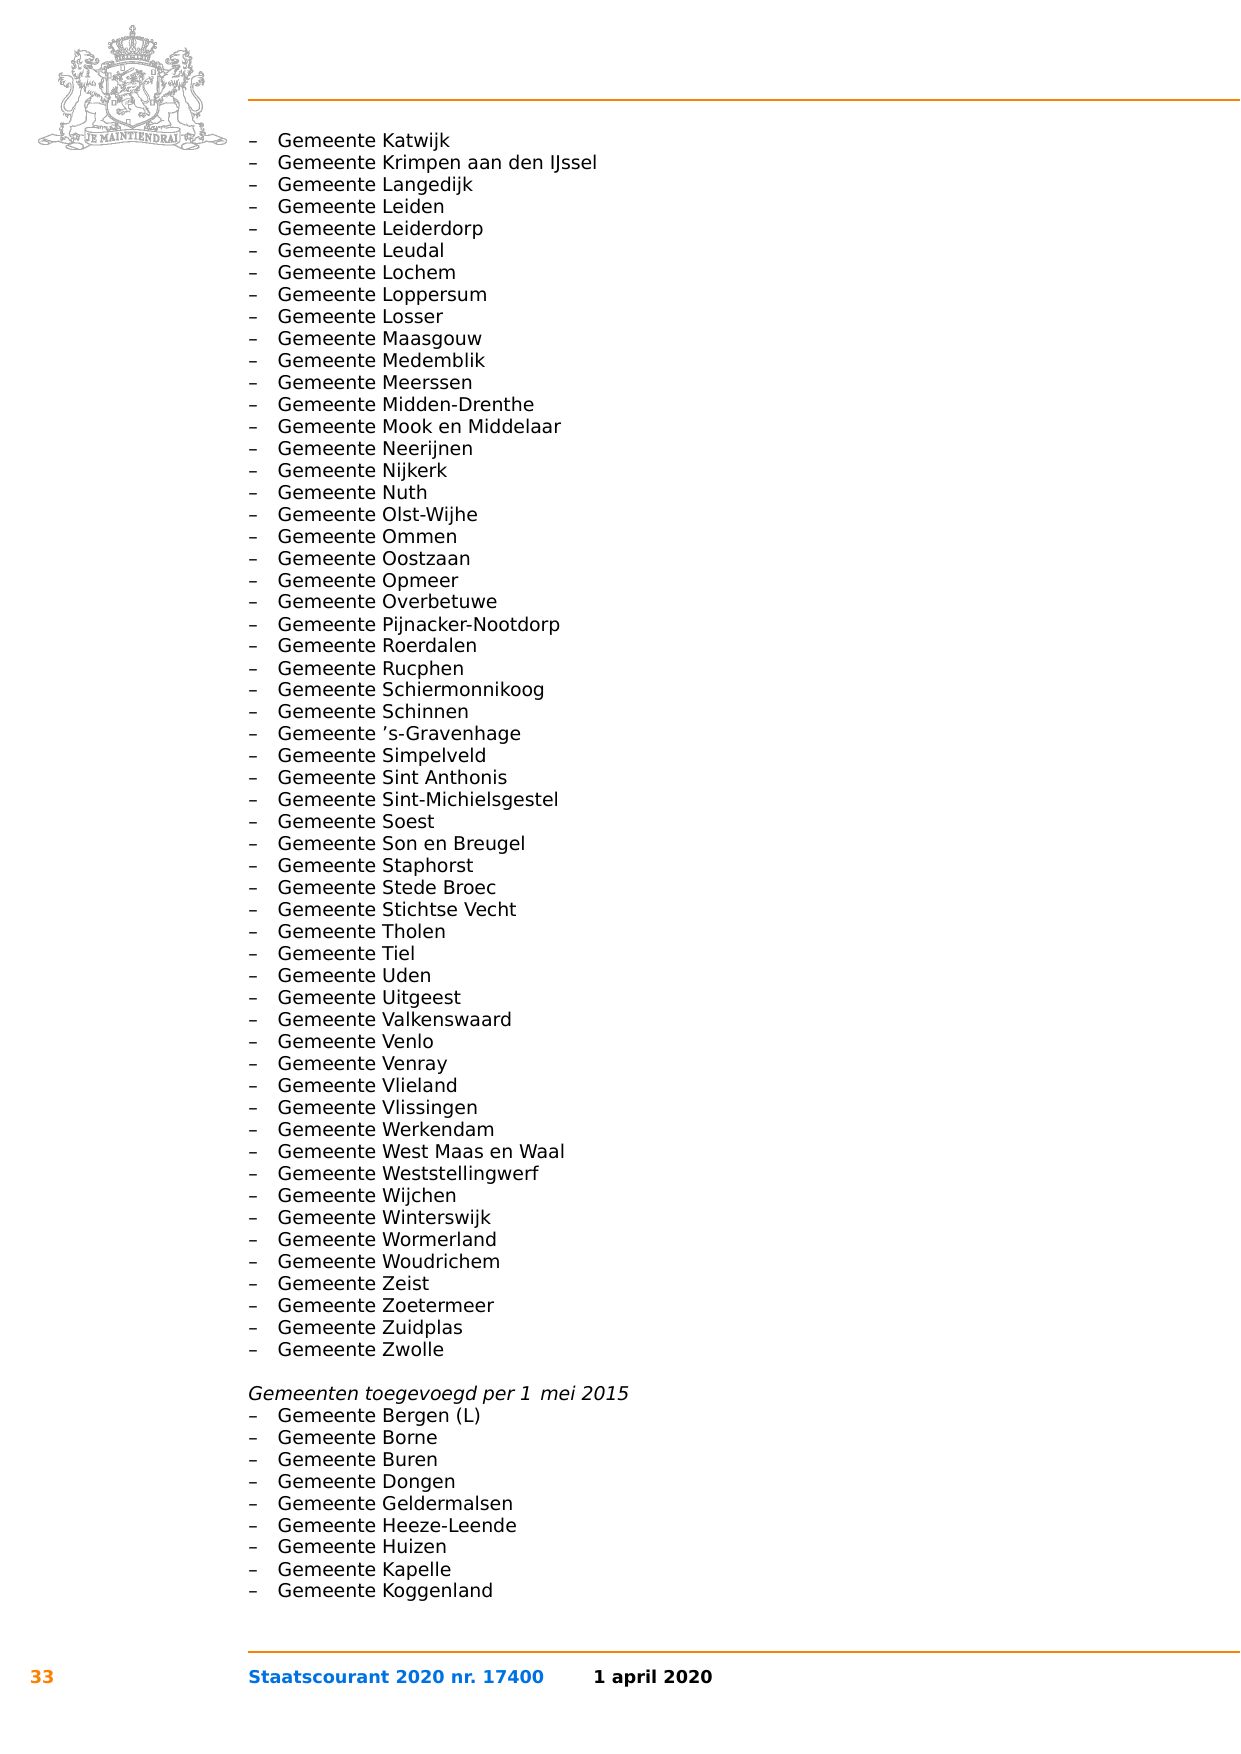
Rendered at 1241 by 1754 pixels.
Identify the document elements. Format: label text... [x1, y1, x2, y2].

text – Gemeente Zuidplas [248, 1317, 1163, 1339]
text – Gemeente Koggenland [248, 1580, 1163, 1602]
text – Gemeente Heeze-Leende [248, 1514, 1163, 1536]
text – Gemeente Langedijk [248, 174, 1163, 196]
text – Gemeente Winterswijk [248, 1207, 1163, 1229]
picture [38, 25, 227, 150]
text – Gemeente Midden-Drenthe [248, 394, 1163, 416]
text – Gemeente Mook en Middelaar [248, 416, 1163, 438]
text – Gemeente Vlieland [248, 1075, 1163, 1097]
text – Gemeente Venlo [248, 1031, 1163, 1053]
text – Gemeente Son en Breugel [248, 833, 1163, 855]
text – Gemeente Geldermalsen [248, 1492, 1163, 1514]
text – Gemeente Krimpen aan den IJssel [248, 152, 1163, 174]
text – Gemeente Uden [248, 965, 1163, 987]
text – Gemeente Medemblik [248, 350, 1163, 372]
text – Gemeente Stichtse Vecht [248, 899, 1163, 921]
text – Gemeente Nuth [248, 482, 1163, 503]
text – Gemeente Dongen [248, 1471, 1163, 1492]
text – Gemeente Staphorst [248, 855, 1163, 877]
text – Gemeente Wormerland [248, 1229, 1163, 1251]
text – Gemeente Losser [248, 306, 1163, 328]
text – Gemeente Nijkerk [248, 459, 1163, 482]
text – Gemeente Borne [248, 1427, 1163, 1448]
text – Gemeente Valkenswaard [248, 1009, 1163, 1031]
text – Gemeente Vlissingen [248, 1097, 1163, 1119]
text – Gemeente West Maas en Waal [248, 1141, 1163, 1163]
text – Gemeente Schiermonnikoog [248, 679, 1163, 701]
text – Gemeente Kapelle [248, 1558, 1163, 1580]
text – Gemeente Opmeer [248, 569, 1163, 591]
text – Gemeente Roerdalen [248, 635, 1163, 657]
text – Gemeente Buren [248, 1448, 1163, 1471]
text – Gemeente Loppersum [248, 284, 1163, 306]
text – Gemeente ’s-Gravenhage [248, 723, 1163, 745]
text – Gemeente Woudrichem [248, 1251, 1163, 1273]
text – Gemeente Olst-Wijhe [248, 503, 1163, 526]
text Gemeenten toegevoegd per 1 mei 2015 [248, 1383, 1163, 1404]
text – Gemeente Leiden [248, 196, 1163, 218]
text – Gemeente Leudal [248, 240, 1163, 262]
text – Gemeente Leiderdorp [248, 218, 1163, 240]
text – Gemeente Wijchen [248, 1185, 1163, 1207]
text – Gemeente Zwolle [248, 1339, 1163, 1361]
text – Gemeente Meerssen [248, 372, 1163, 394]
text – Gemeente Zoetermeer [248, 1295, 1163, 1317]
text – Gemeente Oostzaan [248, 547, 1163, 569]
text – Gemeente Bergen (L) [248, 1404, 1163, 1427]
text – Gemeente Tiel [248, 943, 1163, 965]
text – Gemeente Katwijk [248, 130, 1163, 152]
text – Gemeente Sint Anthonis [248, 767, 1163, 789]
text – Gemeente Uitgeest [248, 987, 1163, 1009]
text – Gemeente Tholen [248, 921, 1163, 943]
text – Gemeente Ommen [248, 526, 1163, 547]
text – Gemeente Sint-Michielsgestel [248, 789, 1163, 811]
text – Gemeente Stede Broec [248, 877, 1163, 899]
text – Gemeente Huizen [248, 1536, 1163, 1558]
text – Gemeente Pijnacker-Nootdorp [248, 613, 1163, 635]
text – Gemeente Werkendam [248, 1119, 1163, 1141]
text – Gemeente Simpelveld [248, 745, 1163, 767]
text – Gemeente Schinnen [248, 701, 1163, 723]
text – Gemeente Rucphen [248, 657, 1163, 679]
text – Gemeente Lochem [248, 262, 1163, 284]
text – Gemeente Soest [248, 811, 1163, 833]
text – Gemeente Venray [248, 1053, 1163, 1075]
text – Gemeente Weststellingwerf [248, 1163, 1163, 1185]
text – Gemeente Maasgouw [248, 328, 1163, 350]
text – Gemeente Neerijnen [248, 438, 1163, 459]
text – Gemeente Zeist [248, 1273, 1163, 1295]
text – Gemeente Overbetuwe [248, 591, 1163, 613]
